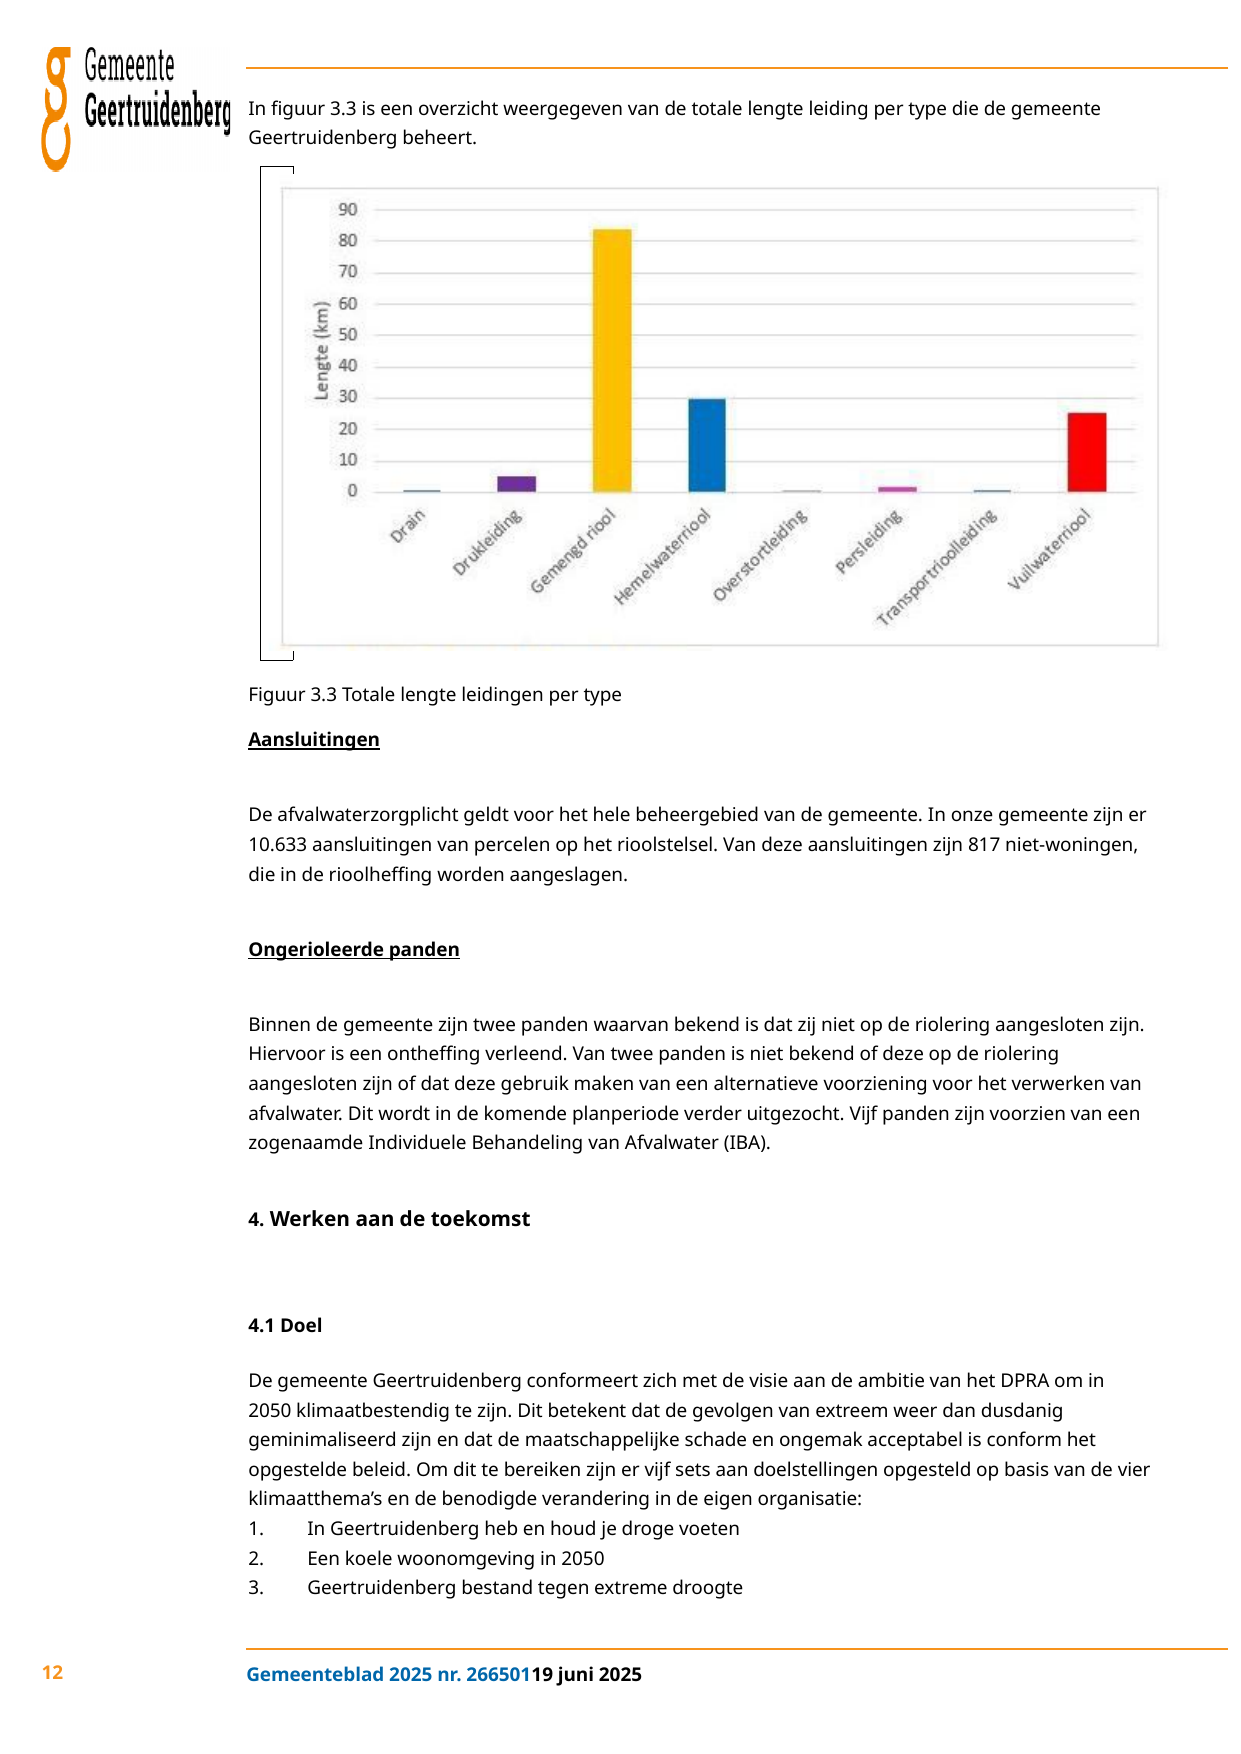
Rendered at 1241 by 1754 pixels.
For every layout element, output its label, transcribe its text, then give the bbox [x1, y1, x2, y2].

text Aansluitingen [248, 727, 1152, 752]
picture [41, 47, 231, 172]
text Ongerioleerde panden [248, 936, 1152, 962]
text De afvalwaterzorgplicht geldt voor het hele beheergebied van de gemeente. In onze gemeente zijn er 10.633 aansluitingen van percelen op het rioolstelsel. Van deze aansluitingen zijn 817 niet-woningen, die in de rioolheffing worden aangeslagen. [248, 802, 1152, 887]
list Een koele woonomgeving in 2050 [248, 1545, 1152, 1570]
picture [268, 174, 1173, 651]
text Figuur 3.3 Totale lengte leidingen per type [248, 681, 1152, 707]
text 4. Werken aan de toekomst [248, 1204, 1152, 1233]
text In figuur 3.3 is een overzicht weergegeven van de totale lengte leiding per type die de gemeente Geertruidenberg beheert. [248, 95, 1152, 150]
text 4.1 Doel [248, 1312, 1152, 1338]
list In Geertruidenberg heb en houd je droge voeten [248, 1515, 1152, 1541]
text Binnen de gemeente zijn twee panden waarvan bekend is dat zij niet op de riolering aangesloten zijn. Hiervoor is een ontheffing verleend. Van twee panden is niet bekend of deze op de riolering aangesloten zijn of dat deze gebruik maken van een alternatieve voorziening voor het verwerken van afvalwater. Dit wordt in de komende planperiode verder uitgezocht. Vijf panden zijn voorzien van een zogenaamde Individuele Behandeling van Afvalwater (IBA). [248, 1011, 1152, 1155]
list Geertruidenberg bestand tegen extreme droogte [248, 1574, 1152, 1600]
text De gemeente Geertruidenberg conformeert zich met de visie aan de ambitie van het DPRA om in 2050 klimaatbestendig te zijn. Dit betekent dat de gevolgen van extreem weer dan dusdanig geminimaliseerd zijn en dat de maatschappelijke schade en ongemak acceptabel is conform het opgestelde beleid. Om dit te bereiken zijn er vijf sets aan doelstellingen opgesteld op basis van de vier klimaatthema’s en de benodigde verandering in de eigen organisatie: [248, 1367, 1152, 1511]
